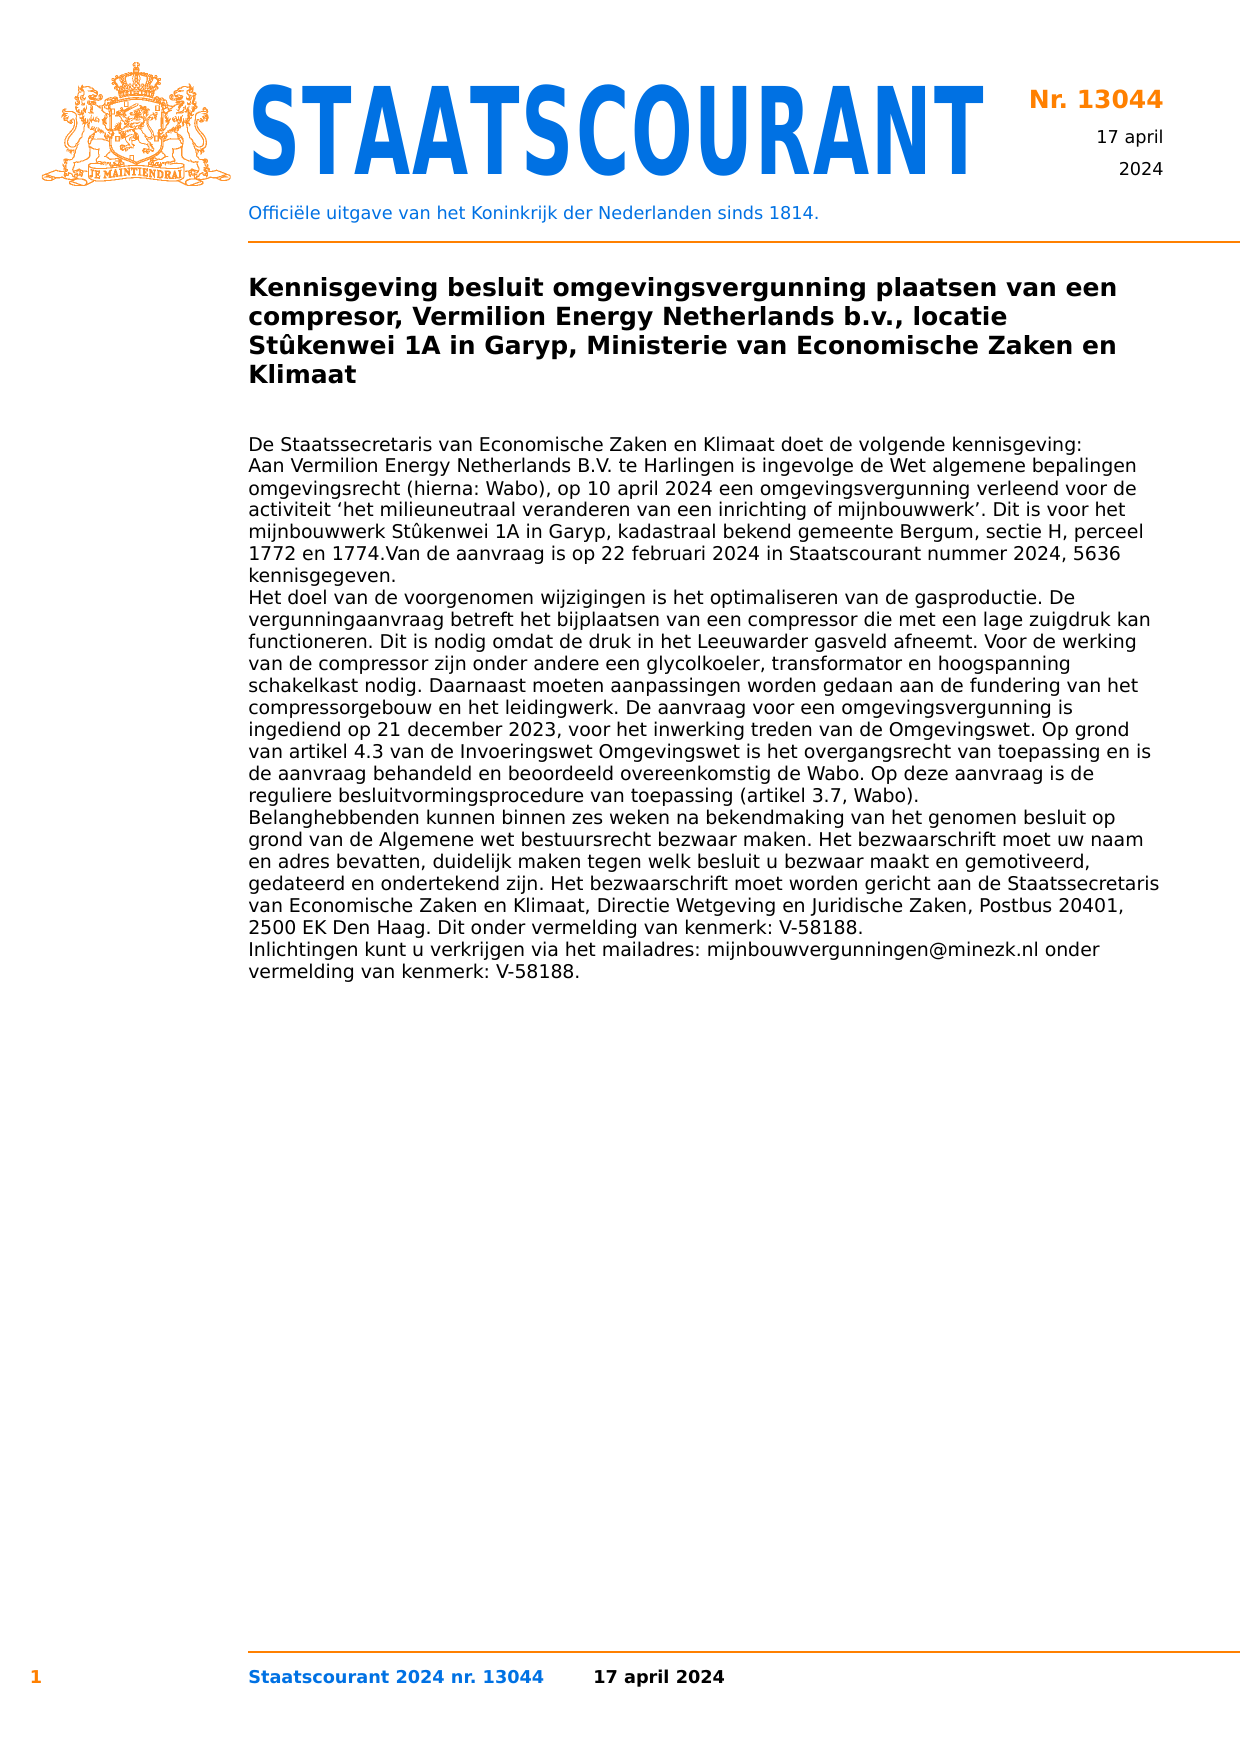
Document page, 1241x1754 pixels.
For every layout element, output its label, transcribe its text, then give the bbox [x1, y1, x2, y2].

table_header STAATSCOURANT [248, 62, 998, 203]
table_cell Officiële uitgave van het Koninkrijk der Nederlanden sinds 1814. [248, 203, 1240, 241]
text De Staatssecretaris van Economische Zaken en Klimaat doet de volgende kennisgeving: [248, 433, 1163, 455]
table_header [25, 62, 248, 241]
text Het doel van de voorgenomen wijzigingen is het optimaliseren van de gasproductie. De vergunningaanvraag betreft het bijplaatsen van een compressor die met een lage zuigdruk kan functioneren. Dit is nodig omdat de druk in het Leeuwarder gasveld afneemt. Voor de werking van de compressor zijn onder andere een glycolkoeler, transformator en hoogspanning schakelkast nodig. Daarnaast moeten aanpassingen worden gedaan aan de fundering van het compressorgebouw en het leidingwerk. De aanvraag voor een omgevingsvergunning is ingediend op 21 december 2023, voor het inwerking treden van de Omgevingswet. Op grond van artikel 4.3 van de Invoeringswet Omgevingswet is het overgangsrecht van toepassing en is de aanvraag behandeld en beoordeeld overeenkomstig de Wabo. Op deze aanvraag is de reguliere besluitvormingsprocedure van toepassing (artikel 3.7, Wabo). [248, 587, 1163, 807]
table_cell 17 april [998, 121, 1240, 153]
picture [41, 62, 231, 186]
table_header Nr. 13044 [998, 62, 1240, 121]
subtitle Kennisgeving besluit omgevingsvergunning plaatsen van een compresor, Vermilion Energy Netherlands b.v., locatie Stûkenwei 1A in Garyp, Ministerie van Economische Zaken en Klimaat [248, 273, 1163, 390]
text Inlichtingen kunt u verkrijgen via het mailadres: mijnbouwvergunningen@minezk.nl onder vermelding van kenmerk: V-58188. [248, 939, 1163, 983]
text Belanghebbenden kunnen binnen zes weken na bekendmaking van het genomen besluit op grond van de Algemene wet bestuursrecht bezwaar maken. Het bezwaarschrift moet uw naam en adres bevatten, duidelijk maken tegen welk besluit u bezwaar maakt en gemotiveerd, gedateerd en ondertekend zijn. Het bezwaarschrift moet worden gericht aan de Staatssecretaris van Economische Zaken en Klimaat, Directie Wetgeving en Juridische Zaken, Postbus 20401, 2500 EK Den Haag. Dit onder vermelding van kenmerk: V-58188. [248, 807, 1163, 939]
table_cell 2024 [998, 153, 1240, 203]
text Aan Vermilion Energy Netherlands B.V. te Harlingen is ingevolge de Wet algemene bepalingen omgevingsrecht (hierna: Wabo), op 10 april 2024 een omgevingsvergunning verleend voor de activiteit ‘het milieuneutraal veranderen van een inrichting of mijnbouwwerk’. Dit is voor het mijnbouwwerk Stûkenwei 1A in Garyp, kadastraal bekend gemeente Bergum, sectie H, perceel 1772 en 1774.Van de aanvraag is op 22 februari 2024 in Staatscourant nummer 2024, 5636 kennisgegeven. [248, 455, 1163, 587]
